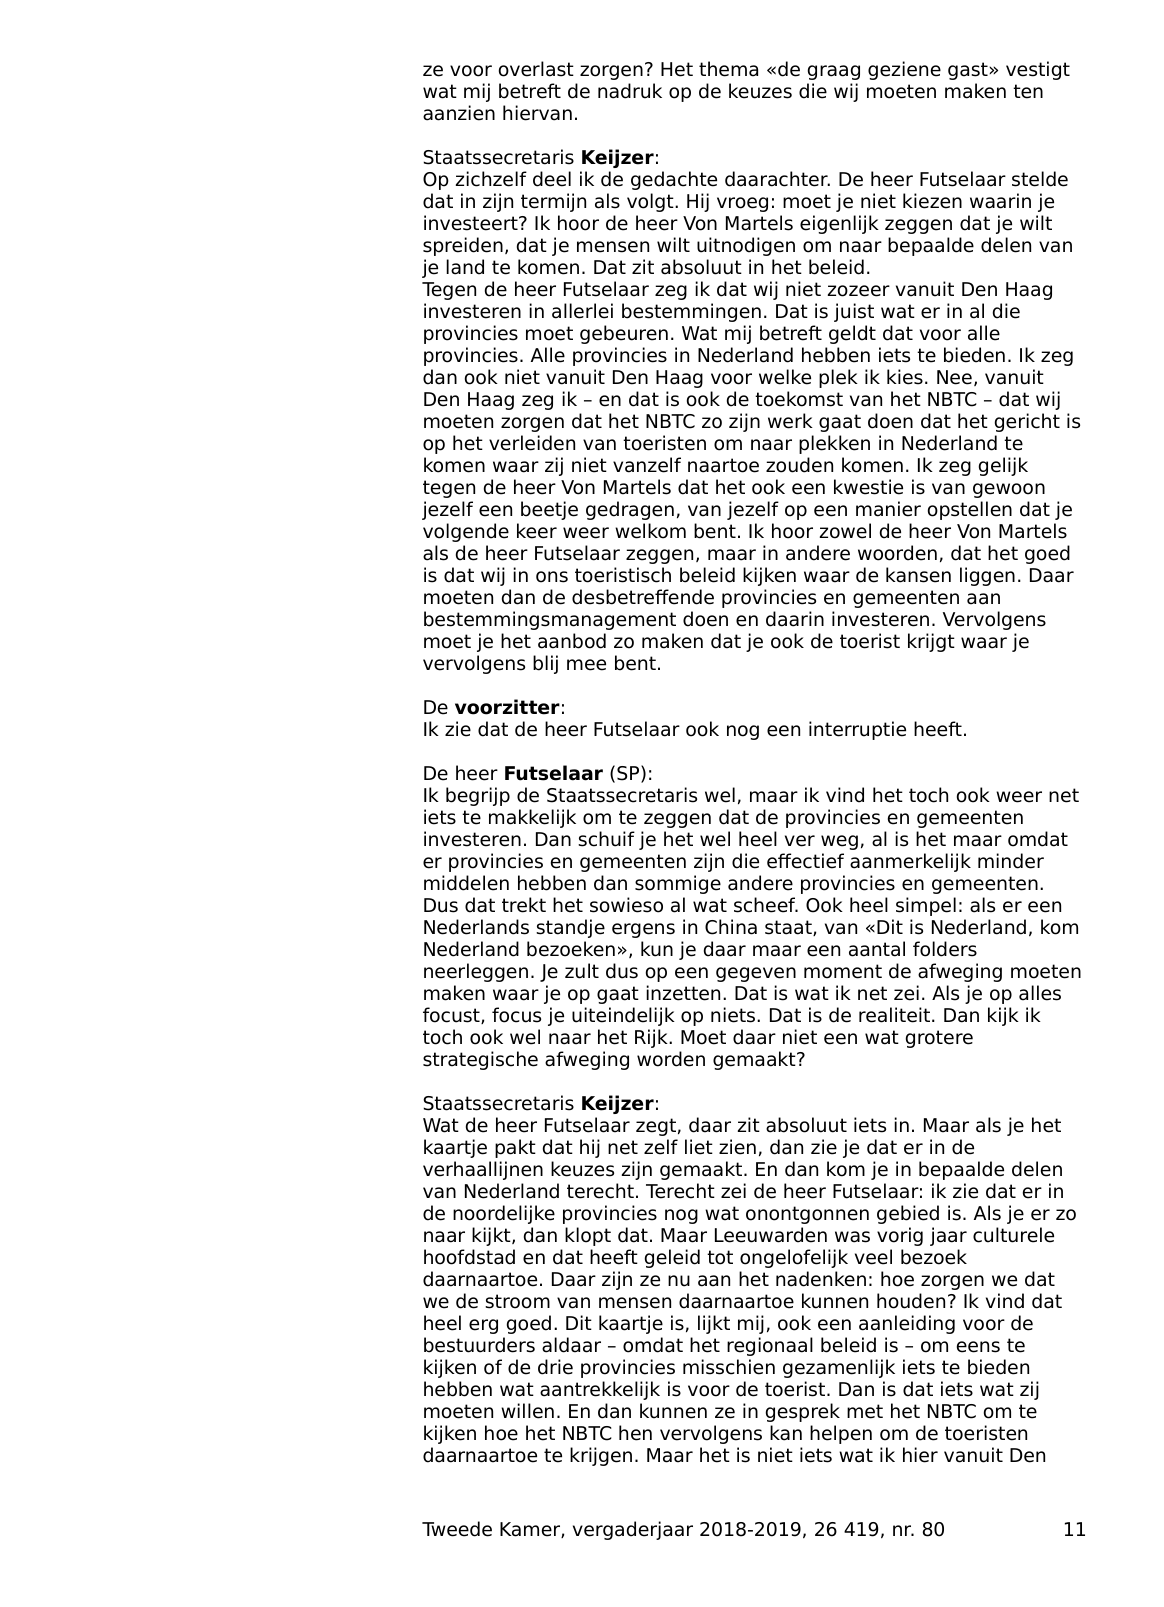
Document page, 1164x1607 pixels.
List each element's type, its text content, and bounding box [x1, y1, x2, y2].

text Op zichzelf deel ik de gedachte daarachter. De heer Futselaar stelde dat in zijn termijn als volgt. Hij vroeg: moet je niet kiezen waarin je investeert? Ik hoor de heer Von Martels eigenlijk zeggen dat je wilt spreiden, dat je mensen wilt uitnodigen om naar bepaalde delen van je land te komen. Dat zit absoluut in het beleid. [422, 169, 1087, 279]
text De voorzitter: [422, 697, 1087, 719]
text De heer Futselaar (SP): [422, 763, 1087, 785]
text Staatssecretaris Keijzer: [422, 1093, 1087, 1115]
text Ik zie dat de heer Futselaar ook nog een interruptie heeft. [422, 719, 1087, 741]
text ze voor overlast zorgen? Het thema «de graag geziene gast» vestigt wat mij betreft de nadruk op de keuzes die wij moeten maken ten aanzien hiervan. [422, 59, 1087, 125]
text Staatssecretaris Keijzer: [422, 147, 1087, 169]
text Wat de heer Futselaar zegt, daar zit absoluut iets in. Maar als je het kaartje pakt dat hij net zelf liet zien, dan zie je dat er in de verhaallijnen keuzes zijn gemaakt. En dan kom je in bepaalde delen van Nederland terecht. Terecht zei de heer Futselaar: ik zie dat er in de noordelijke provincies nog wat onontgonnen gebied is. Als je er zo naar kijkt, dan klopt dat. Maar Leeuwarden was vorig jaar culturele hoofdstad en dat heeft geleid tot ongelofelijk veel bezoek daarnaartoe. Daar zijn ze nu aan het nadenken: hoe zorgen we dat we de stroom van mensen daarnaartoe kunnen houden? Ik vind dat heel erg goed. Dit kaartje is, lijkt mij, ook een aanleiding voor de bestuurders aldaar – omdat het regionaal beleid is – om eens te kijken of de drie provincies misschien gezamenlijk iets te bieden hebben wat aantrekkelijk is voor de toerist. Dan is dat iets wat zij moeten willen. En dan kunnen ze in gesprek met het NBTC om te kijken hoe het NBTC hen vervolgens kan helpen om de toeristen daarnaartoe te krijgen. Maar het is niet iets wat ik hier vanuit Den [422, 1115, 1087, 1467]
text Ik begrijp de Staatssecretaris wel, maar ik vind het toch ook weer net iets te makkelijk om te zeggen dat de provincies en gemeenten investeren. Dan schuif je het wel heel ver weg, al is het maar omdat er provincies en gemeenten zijn die effectief aanmerkelijk minder middelen hebben dan sommige andere provincies en gemeenten. Dus dat trekt het sowieso al wat scheef. Ook heel simpel: als er een Nederlands standje ergens in China staat, van «Dit is Nederland, kom Nederland bezoeken», kun je daar maar een aantal folders neerleggen. Je zult dus op een gegeven moment de afweging moeten maken waar je op gaat inzetten. Dat is wat ik net zei. Als je op alles focust, focus je uiteindelijk op niets. Dat is de realiteit. Dan kijk ik toch ook wel naar het Rijk. Moet daar niet een wat grotere strategische afweging worden gemaakt? [422, 785, 1087, 1071]
text Tegen de heer Futselaar zeg ik dat wij niet zozeer vanuit Den Haag investeren in allerlei bestemmingen. Dat is juist wat er in al die provincies moet gebeuren. Wat mij betreft geldt dat voor alle provincies. Alle provincies in Nederland hebben iets te bieden. Ik zeg dan ook niet vanuit Den Haag voor welke plek ik kies. Nee, vanuit Den Haag zeg ik – en dat is ook de toekomst van het NBTC – dat wij moeten zorgen dat het NBTC zo zijn werk gaat doen dat het gericht is op het verleiden van toeristen om naar plekken in Nederland te komen waar zij niet vanzelf naartoe zouden komen. Ik zeg gelijk tegen de heer Von Martels dat het ook een kwestie is van gewoon jezelf een beetje gedragen, van jezelf op een manier opstellen dat je volgende keer weer welkom bent. Ik hoor zowel de heer Von Martels als de heer Futselaar zeggen, maar in andere woorden, dat het goed is dat wij in ons toeristisch beleid kijken waar de kansen liggen. Daar moeten dan de desbetreffende provincies en gemeenten aan bestemmingsmanagement doen en daarin investeren. Vervolgens moet je het aanbod zo maken dat je ook de toerist krijgt waar je vervolgens blij mee bent. [422, 279, 1087, 675]
